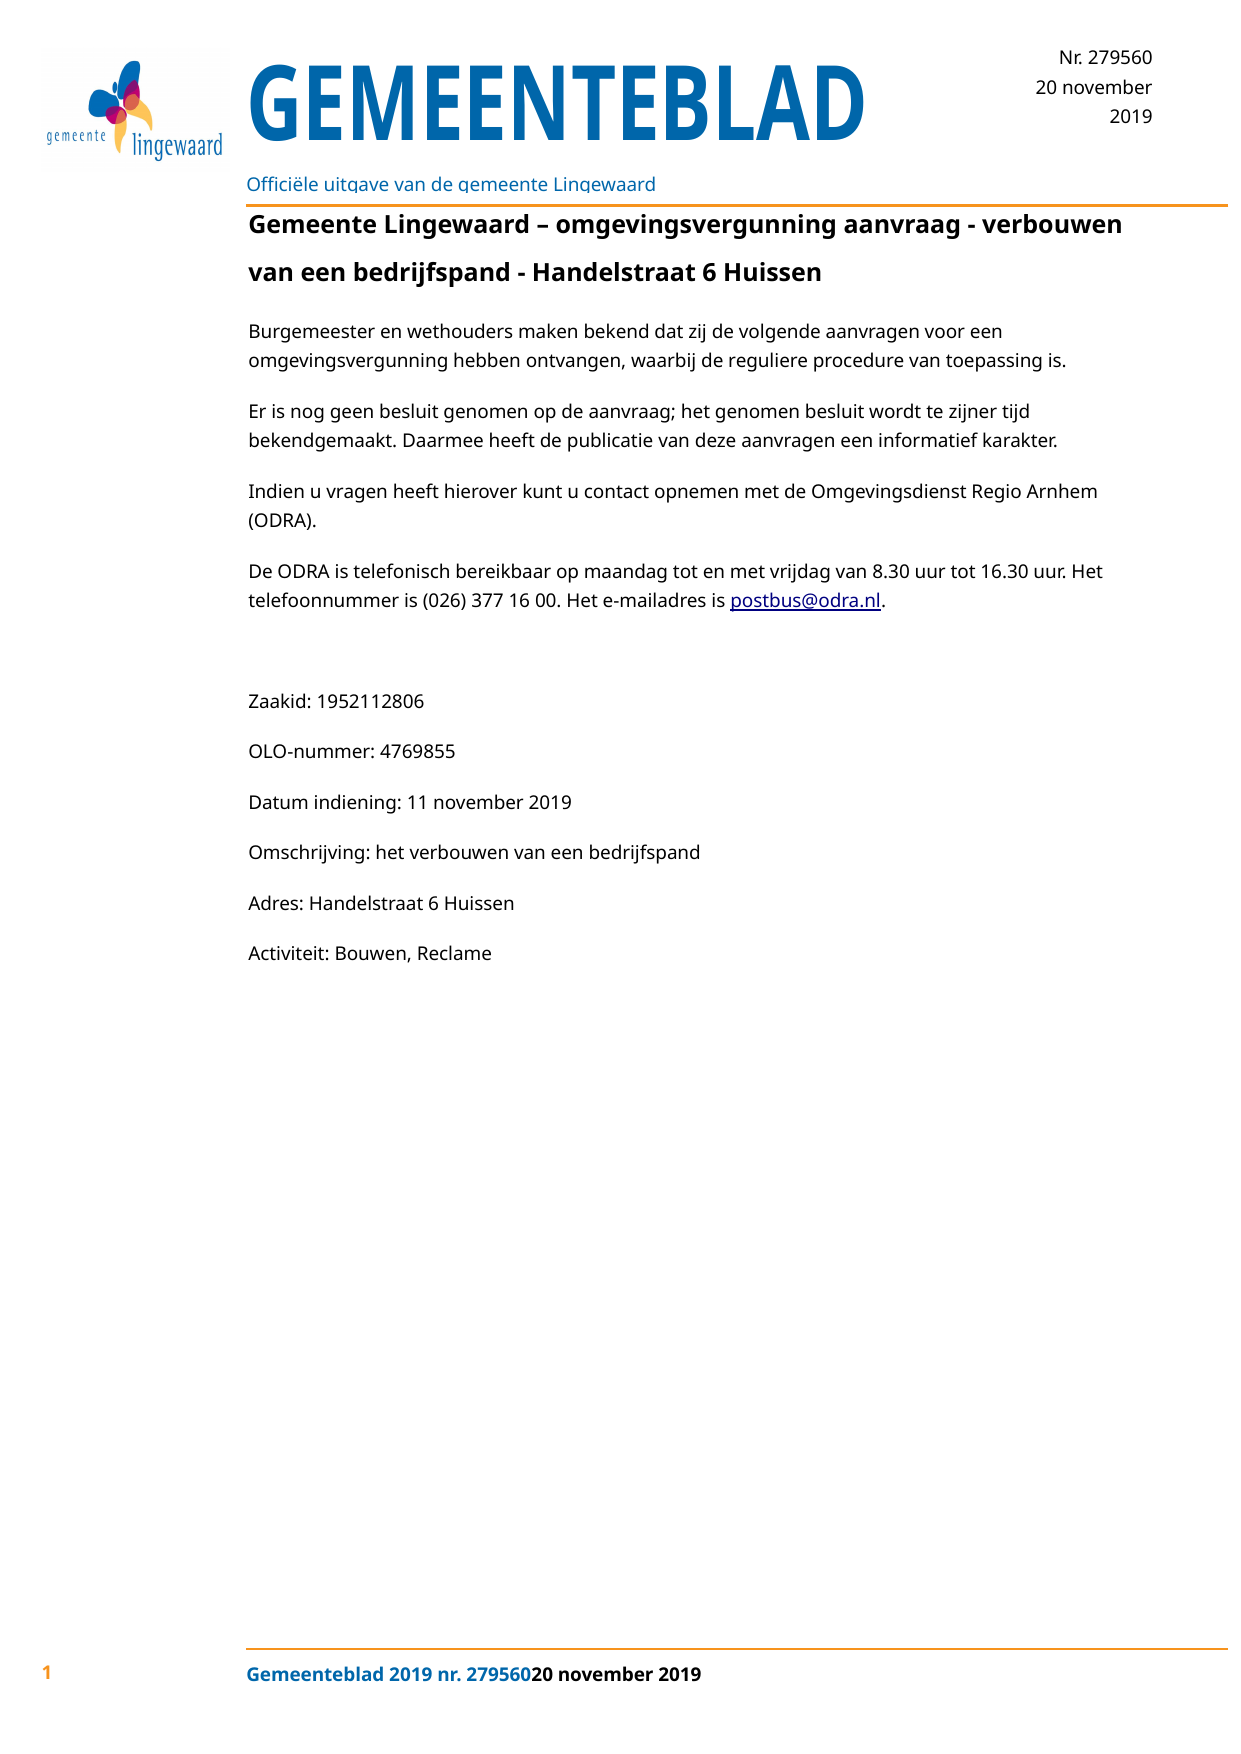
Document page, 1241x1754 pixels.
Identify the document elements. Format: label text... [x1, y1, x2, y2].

text OLO-nummer: 4769855 [248, 739, 1152, 764]
text Er is nog geen besluit genomen op de aanvraag; het genomen besluit wordt te zijner tijd bekendgemaakt. Daarmee heeft de publicatie van deze aanvragen een informatief karakter. [248, 398, 1152, 453]
text Omschrijving: het verbouwen van een bedrijfspand [248, 839, 1152, 865]
text Zaakid: 1952112806 [248, 688, 1152, 714]
text Datum indiening: 11 november 2019 [248, 789, 1152, 815]
text Gemeente Lingewaard – omgevingsvergunning aanvraag - verbouwen van een bedrijfspand - Handelstraat 6 Huissen [248, 207, 1152, 288]
text De ODRA is telefonisch bereikbaar op maandag tot en met vrijdag van 8.30 uur tot 16.30 uur. Het telefoonnummer is (026) 377 16 00. Het e-mailadres is postbus@odra.nl. [248, 558, 1152, 613]
text Indien u vragen heeft hierover kunt u contact opnemen met de Omgevingsdienst Regio Arnhem (ODRA). [248, 478, 1152, 533]
text Activiteit: Bouwen, Reclame [248, 940, 1152, 966]
text Adres: Handelstraat 6 Huissen [248, 890, 1152, 916]
picture [41, 47, 231, 172]
text Burgemeester en wethouders maken bekend dat zij de volgende aanvragen voor een omgevingsvergunning hebben ontvangen, waarbij de reguliere procedure van toepassing is. [248, 318, 1152, 373]
